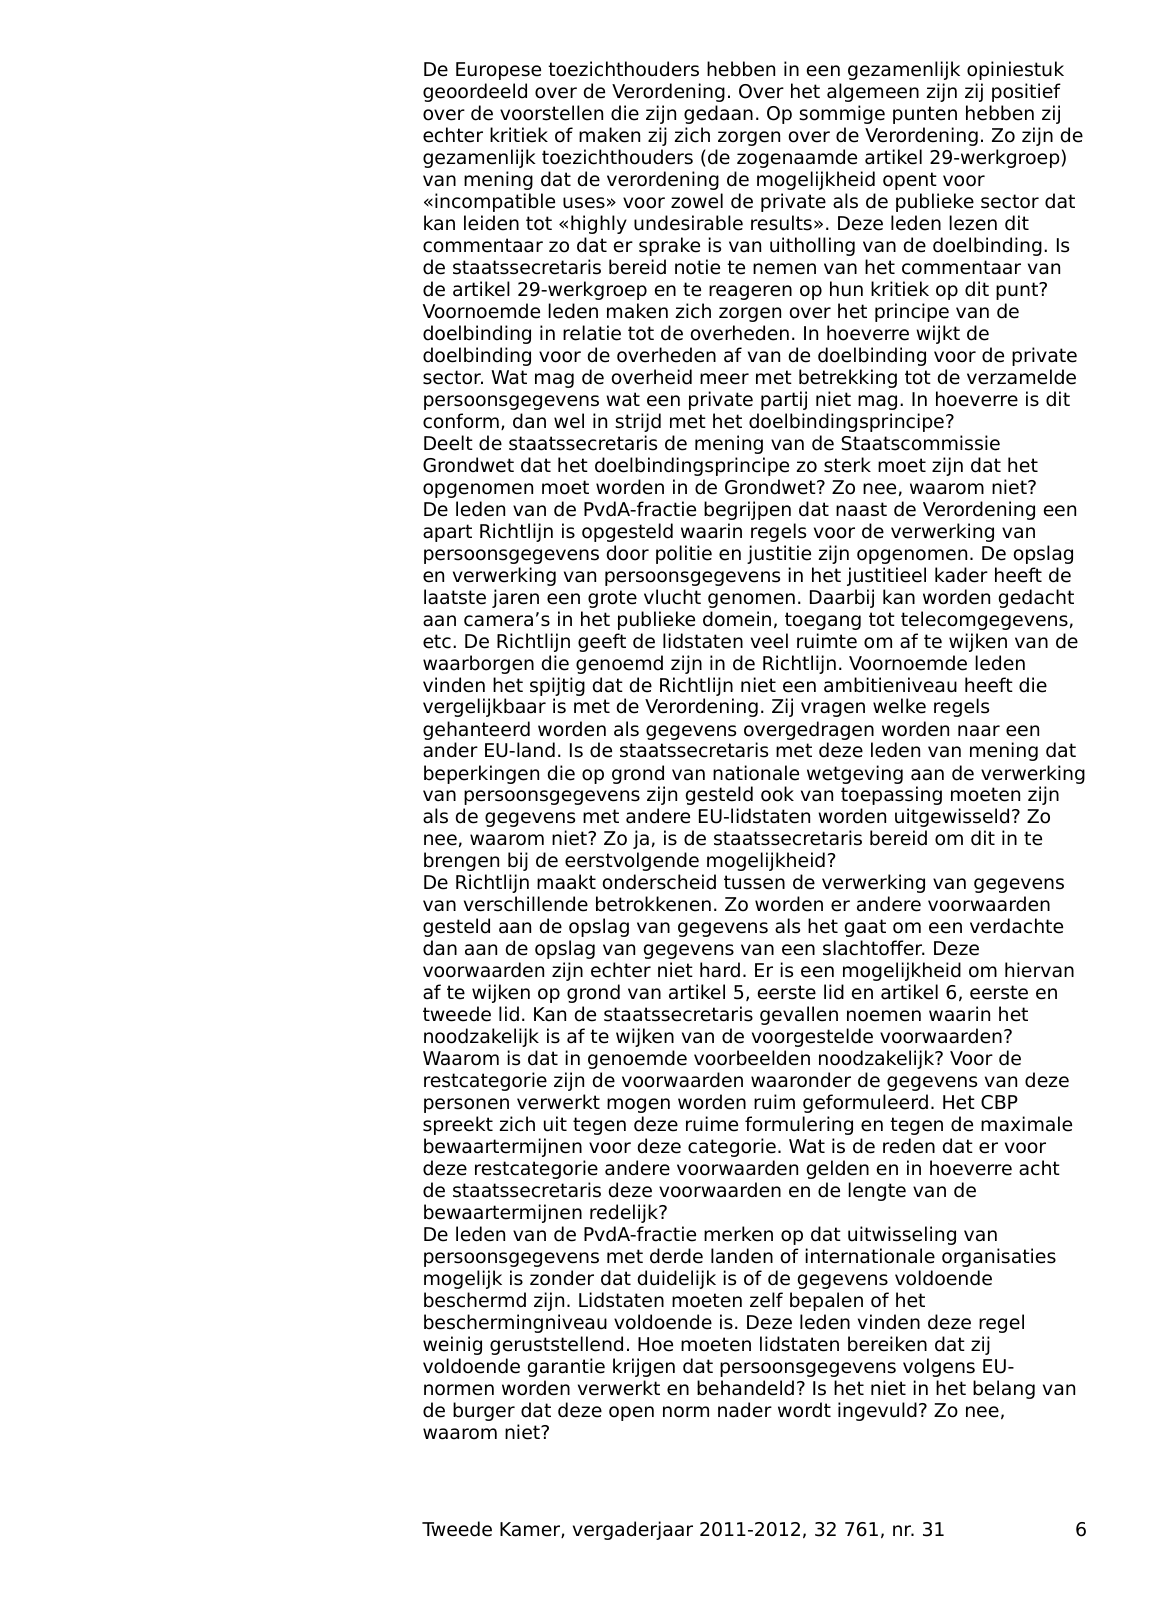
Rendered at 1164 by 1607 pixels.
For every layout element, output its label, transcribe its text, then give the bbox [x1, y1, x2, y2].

text De Europese toezichthouders hebben in een gezamenlijk opiniestuk geoordeeld over de Verordening. Over het algemeen zijn zij positief over de voorstellen die zijn gedaan. Op sommige punten hebben zij echter kritiek of maken zij zich zorgen over de Verordening. Zo zijn de gezamenlijk toezichthouders (de zogenaamde artikel 29-werkgroep) van mening dat de verordening de mogelijkheid opent voor «incompatible uses» voor zowel de private als de publieke sector dat kan leiden tot «highly undesirable results». Deze leden lezen dit commentaar zo dat er sprake is van uitholling van de doelbinding. Is de staatssecretaris bereid notie te nemen van het commentaar van de artikel 29-werkgroep en te reageren op hun kritiek op dit punt? [422, 59, 1087, 301]
text De Richtlijn maakt onderscheid tussen de verwerking van gegevens van verschillende betrokkenen. Zo worden er andere voorwaarden gesteld aan de opslag van gegevens als het gaat om een verdachte dan aan de opslag van gegevens van een slachtoffer. Deze voorwaarden zijn echter niet hard. Er is een mogelijkheid om hiervan af te wijken op grond van artikel 5, eerste lid en artikel 6, eerste en tweede lid. Kan de staatssecretaris gevallen noemen waarin het noodzakelijk is af te wijken van de voorgestelde voorwaarden? Waarom is dat in genoemde voorbeelden noodzakelijk? Voor de restcategorie zijn de voorwaarden waaronder de gegevens van deze personen verwerkt mogen worden ruim geformuleerd. Het CBP spreekt zich uit tegen deze ruime formulering en tegen de maximale bewaartermijnen voor deze categorie. Wat is de reden dat er voor deze restcategorie andere voorwaarden gelden en in hoeverre acht de staatssecretaris deze voorwaarden en de lengte van de bewaartermijnen redelijk? [422, 872, 1087, 1224]
text De leden van de PvdA-fractie merken op dat uitwisseling van persoonsgegevens met derde landen of internationale organisaties mogelijk is zonder dat duidelijk is of de gegevens voldoende beschermd zijn. Lidstaten moeten zelf bepalen of het beschermingniveau voldoende is. Deze leden vinden deze regel weinig geruststellend. Hoe moeten lidstaten bereiken dat zij voldoende garantie krijgen dat persoonsgegevens volgens EU-normen worden verwerkt en behandeld? Is het niet in het belang van de burger dat deze open norm nader wordt ingevuld? Zo nee, waarom niet? [422, 1224, 1087, 1444]
text Voornoemde leden maken zich zorgen over het principe van de doelbinding in relatie tot de overheden. In hoeverre wijkt de doelbinding voor de overheden af van de doelbinding voor de private sector. Wat mag de overheid meer met betrekking tot de verzamelde persoonsgegevens wat een private partij niet mag. In hoeverre is dit conform, dan wel in strijd met het doelbindingsprincipe? [422, 301, 1087, 433]
text De leden van de PvdA-fractie begrijpen dat naast de Verordening een apart Richtlijn is opgesteld waarin regels voor de verwerking van persoonsgegevens door politie en justitie zijn opgenomen. De opslag en verwerking van persoonsgegevens in het justitieel kader heeft de laatste jaren een grote vlucht genomen. Daarbij kan worden gedacht aan camera’s in het publieke domein, toegang tot telecomgegevens, etc. De Richtlijn geeft de lidstaten veel ruimte om af te wijken van de waarborgen die genoemd zijn in de Richtlijn. Voornoemde leden vinden het spijtig dat de Richtlijn niet een ambitieniveau heeft die vergelijkbaar is met de Verordening. Zij vragen welke regels gehanteerd worden als gegevens overgedragen worden naar een ander EU-land. Is de staatssecretaris met deze leden van mening dat beperkingen die op grond van nationale wetgeving aan de verwerking van persoonsgegevens zijn gesteld ook van toepassing moeten zijn als de gegevens met andere EU-lidstaten worden uitgewisseld? Zo nee, waarom niet? Zo ja, is de staatssecretaris bereid om dit in te brengen bij de eerstvolgende mogelijkheid? [422, 499, 1087, 872]
text Deelt de staatssecretaris de mening van de Staatscommissie Grondwet dat het doelbindingsprincipe zo sterk moet zijn dat het opgenomen moet worden in de Grondwet? Zo nee, waarom niet? [422, 433, 1087, 499]
